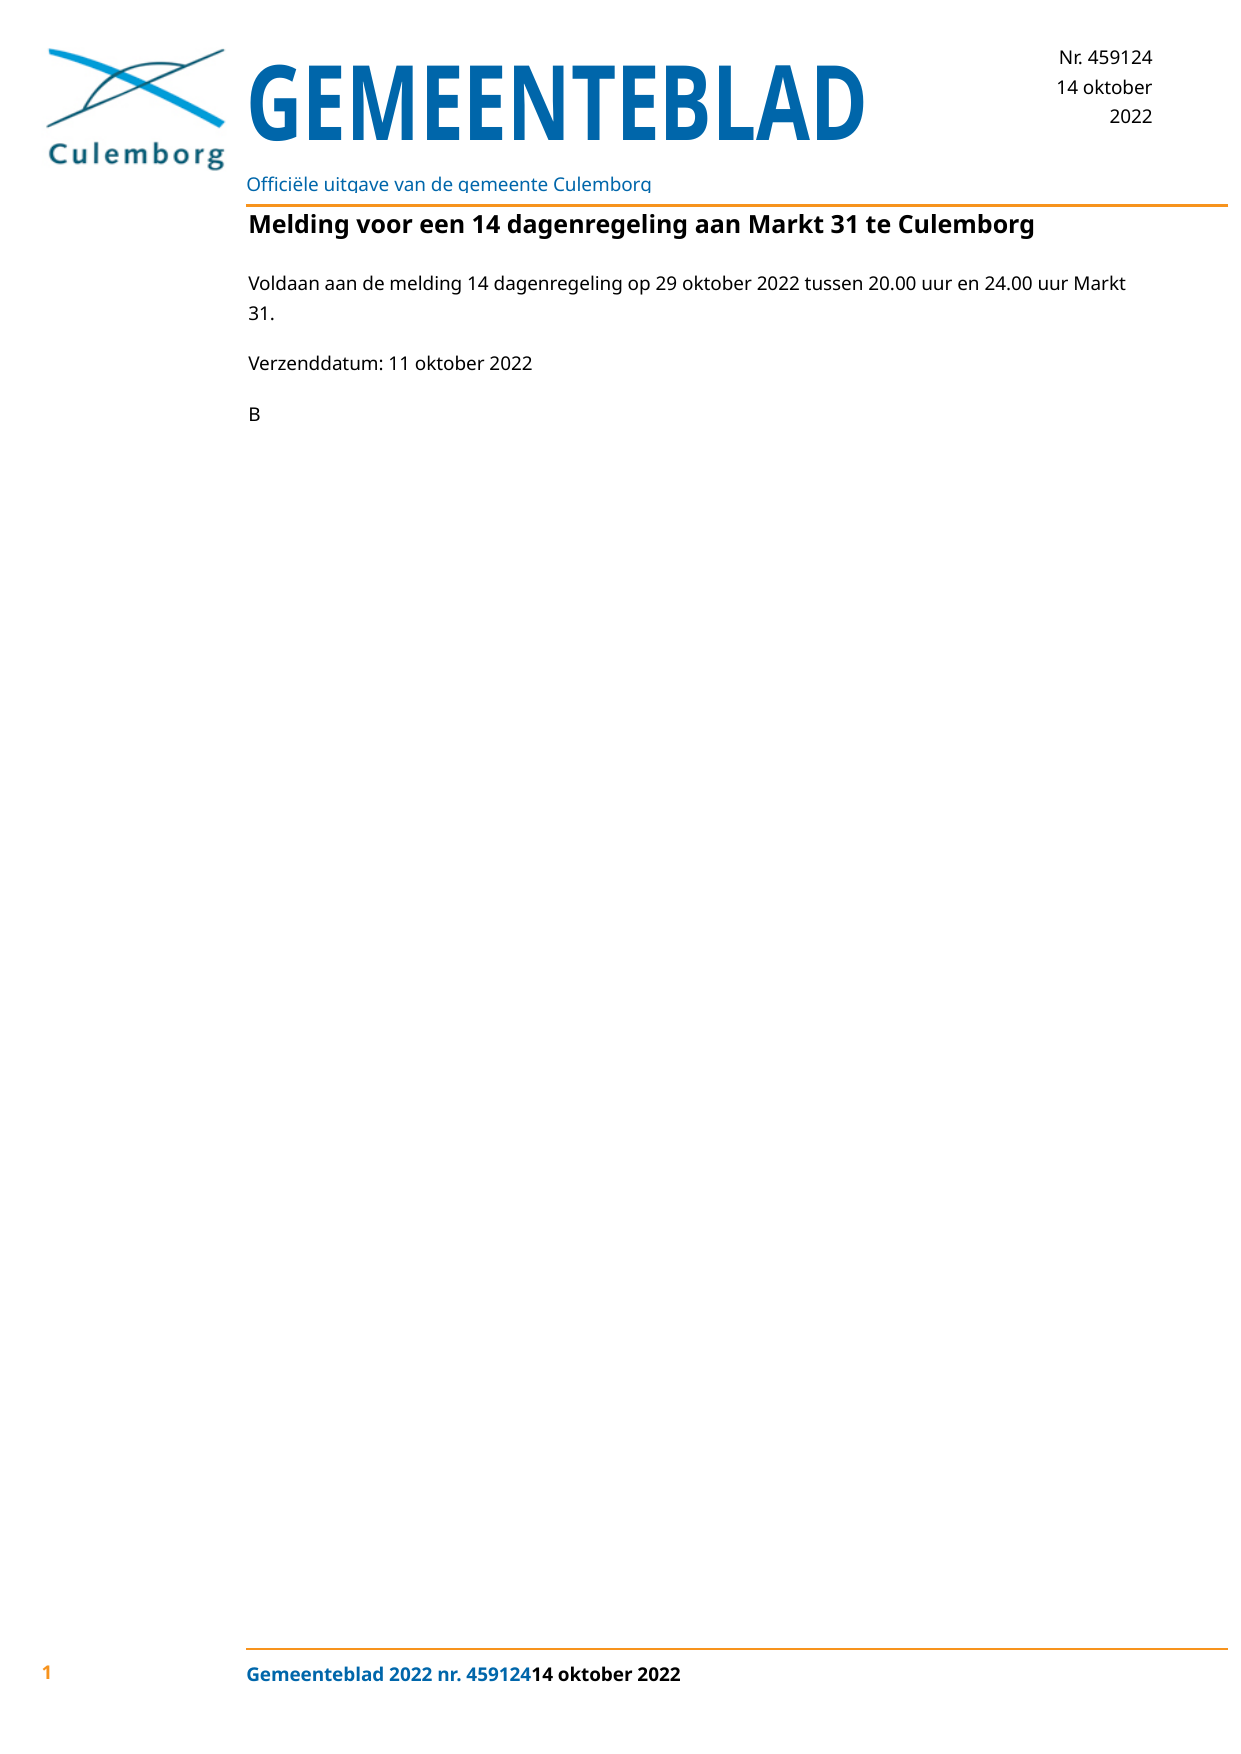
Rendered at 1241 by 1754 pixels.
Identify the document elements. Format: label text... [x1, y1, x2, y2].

text Verzenddatum: 11 oktober 2022 [248, 350, 1152, 376]
text Melding voor een 14 dagenregeling aan Markt 31 te Culemborg [248, 207, 1152, 241]
text B [248, 401, 1152, 426]
picture [41, 47, 231, 172]
text Voldaan aan de melding 14 dagenregeling op 29 oktober 2022 tussen 20.00 uur en 24.00 uur Markt 31. [248, 270, 1152, 326]
